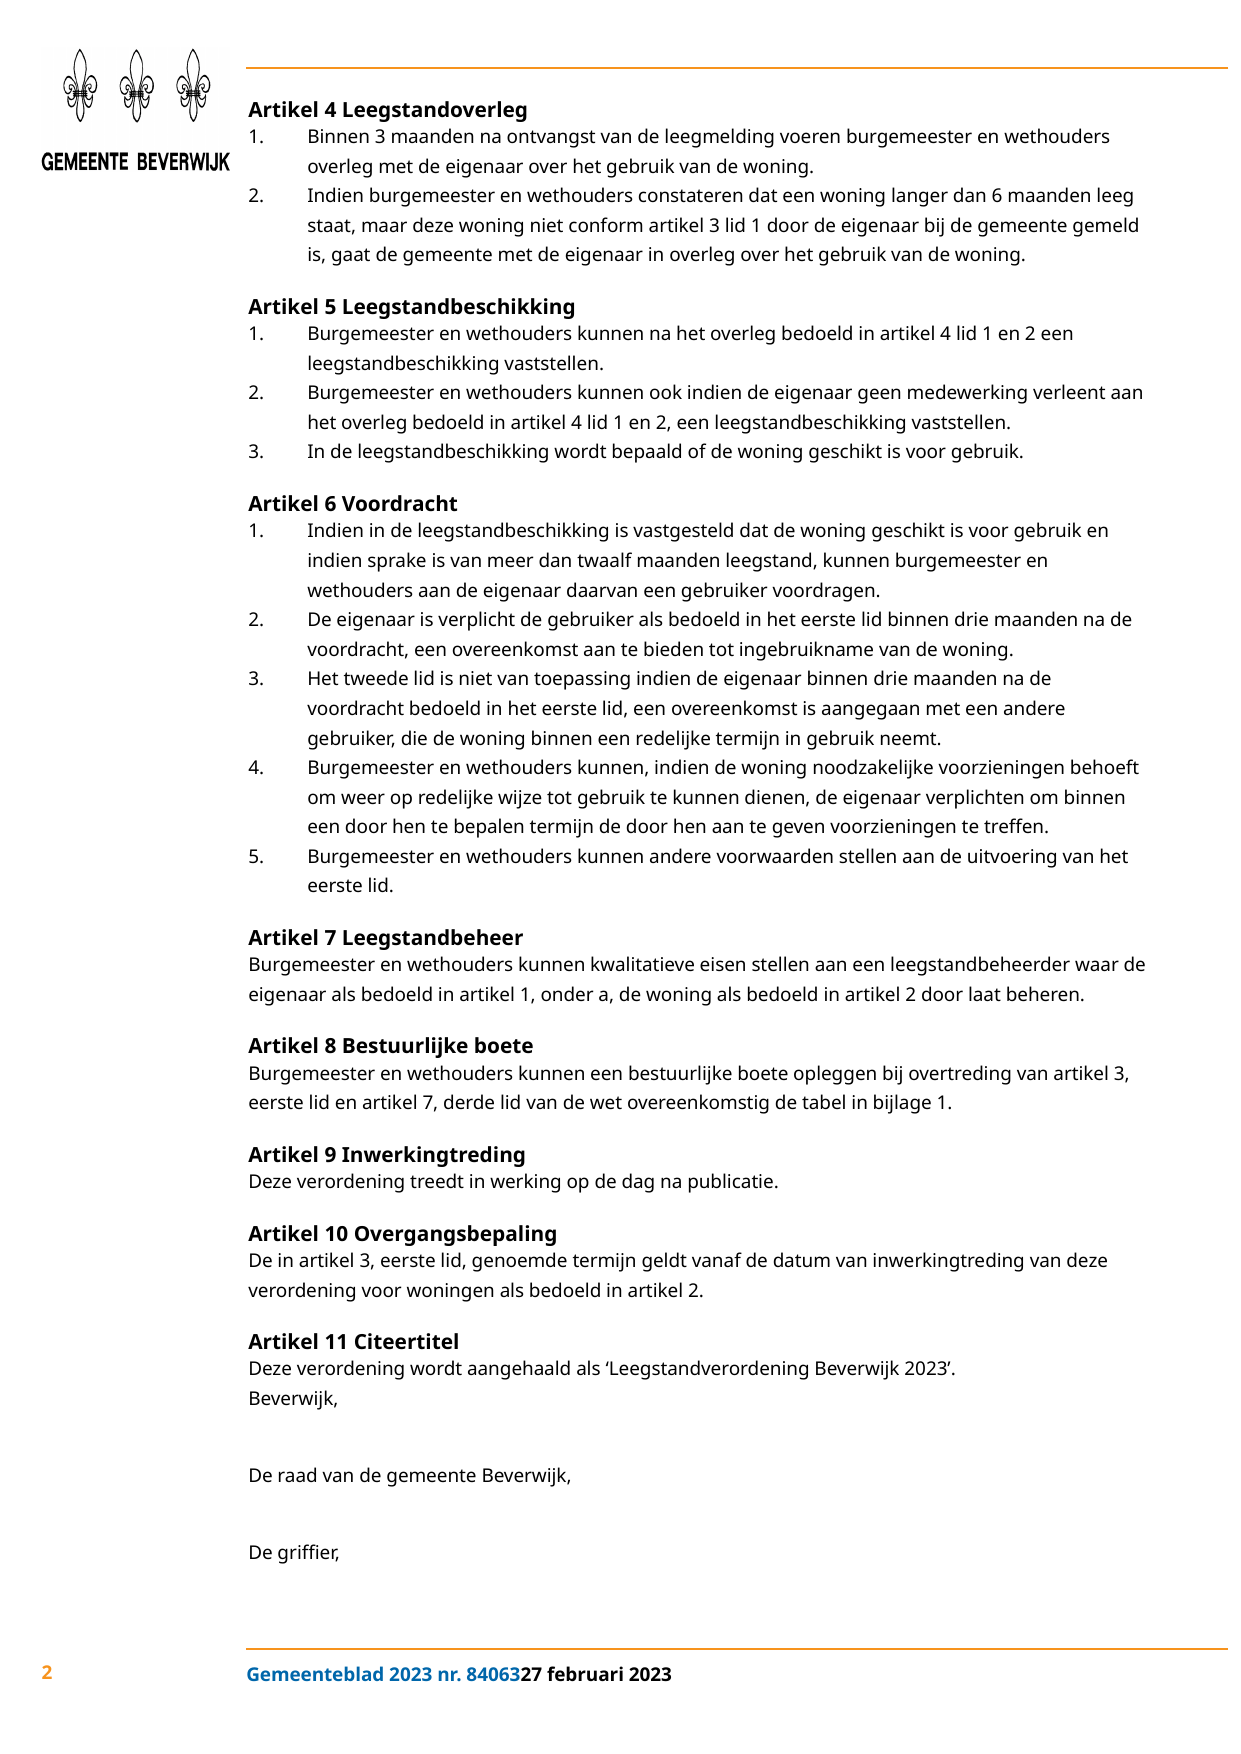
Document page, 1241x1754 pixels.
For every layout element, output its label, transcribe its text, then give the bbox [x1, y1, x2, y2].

text Beverwijk, [248, 1385, 1152, 1411]
text Burgemeester en wethouders kunnen kwalitatieve eisen stellen aan een leegstandbeheerder waar de eigenaar als bedoeld in artikel 1, onder a, de woning als bedoeld in artikel 2 door laat beheren. [248, 951, 1152, 1007]
list Binnen 3 maanden na ontvangst van de leegmelding voeren burgemeester en wethouders overleg met de eigenaar over het gebruik van de woning. [248, 123, 1152, 178]
text De in artikel 3, eerste lid, genoemde termijn geldt vanaf de datum van inwerkingtreding van deze verordening voor woningen als bedoeld in artikel 2. [248, 1247, 1152, 1302]
picture [41, 47, 231, 172]
text De raad van de gemeente Beverwijk, [248, 1462, 1152, 1488]
text Artikel 8 Bestuurlijke boete [248, 1031, 1152, 1060]
text Artikel 11 Citeertitel [248, 1327, 1152, 1356]
text Artikel 9 Inwerkingtreding [248, 1140, 1152, 1168]
text Artikel 6 Voordracht [248, 489, 1152, 518]
list Burgemeester en wethouders kunnen ook indien de eigenaar geen medewerking verleent aan het overleg bedoeld in artikel 4 lid 1 en 2, een leegstandbeschikking vaststellen. [248, 379, 1152, 435]
text Artikel 7 Leegstandbeheer [248, 923, 1152, 951]
list Burgemeester en wethouders kunnen, indien de woning noodzakelijke voorzieningen behoeft om weer op redelijke wijze tot gebruik te kunnen dienen, de eigenaar verplichten om binnen een door hen te bepalen termijn de door hen aan te geven voorzieningen te treffen. [248, 754, 1152, 839]
text Artikel 5 Leegstandbeschikking [248, 292, 1152, 320]
list Burgemeester en wethouders kunnen na het overleg bedoeld in artikel 4 lid 1 en 2 een leegstandbeschikking vaststellen. [248, 320, 1152, 376]
list Indien burgemeester en wethouders constateren dat een woning langer dan 6 maanden leeg staat, maar deze woning niet conform artikel 3 lid 1 door de eigenaar bij de gemeente gemeld is, gaat de gemeente met de eigenaar in overleg over het gebruik van de woning. [248, 182, 1152, 267]
text Artikel 4 Leegstandoverleg [248, 95, 1152, 123]
list Het tweede lid is niet van toepassing indien de eigenaar binnen drie maanden na de voordracht bedoeld in het eerste lid, een overeenkomst is aangegaan met een andere gebruiker, die de woning binnen een redelijke termijn in gebruik neemt. [248, 666, 1152, 750]
text Artikel 10 Overgangsbepaling [248, 1219, 1152, 1247]
text De griffier, [248, 1539, 1152, 1565]
list Indien in de leegstandbeschikking is vastgesteld dat de woning geschikt is voor gebruik en indien sprake is van meer dan twaalf maanden leegstand, kunnen burgemeester en wethouders aan de eigenaar daarvan een gebruiker voordragen. [248, 518, 1152, 602]
list Burgemeester en wethouders kunnen andere voorwaarden stellen aan de uitvoering van het eerste lid. [248, 843, 1152, 898]
list De eigenaar is verplicht de gebruiker als bedoeld in het eerste lid binnen drie maanden na de voordracht, een overeenkomst aan te bieden tot ingebruikname van de woning. [248, 606, 1152, 662]
text Deze verordening wordt aangehaald als ‘Leegstandverordening Beverwijk 2023’. [248, 1356, 1152, 1381]
list In de leegstandbeschikking wordt bepaald of de woning geschikt is voor gebruik. [248, 439, 1152, 464]
text Deze verordening treedt in werking op de dag na publicatie. [248, 1168, 1152, 1194]
text Burgemeester en wethouders kunnen een bestuurlijke boete opleggen bij overtreding van artikel 3, eerste lid en artikel 7, derde lid van de wet overeenkomstig de tabel in bijlage 1. [248, 1060, 1152, 1115]
